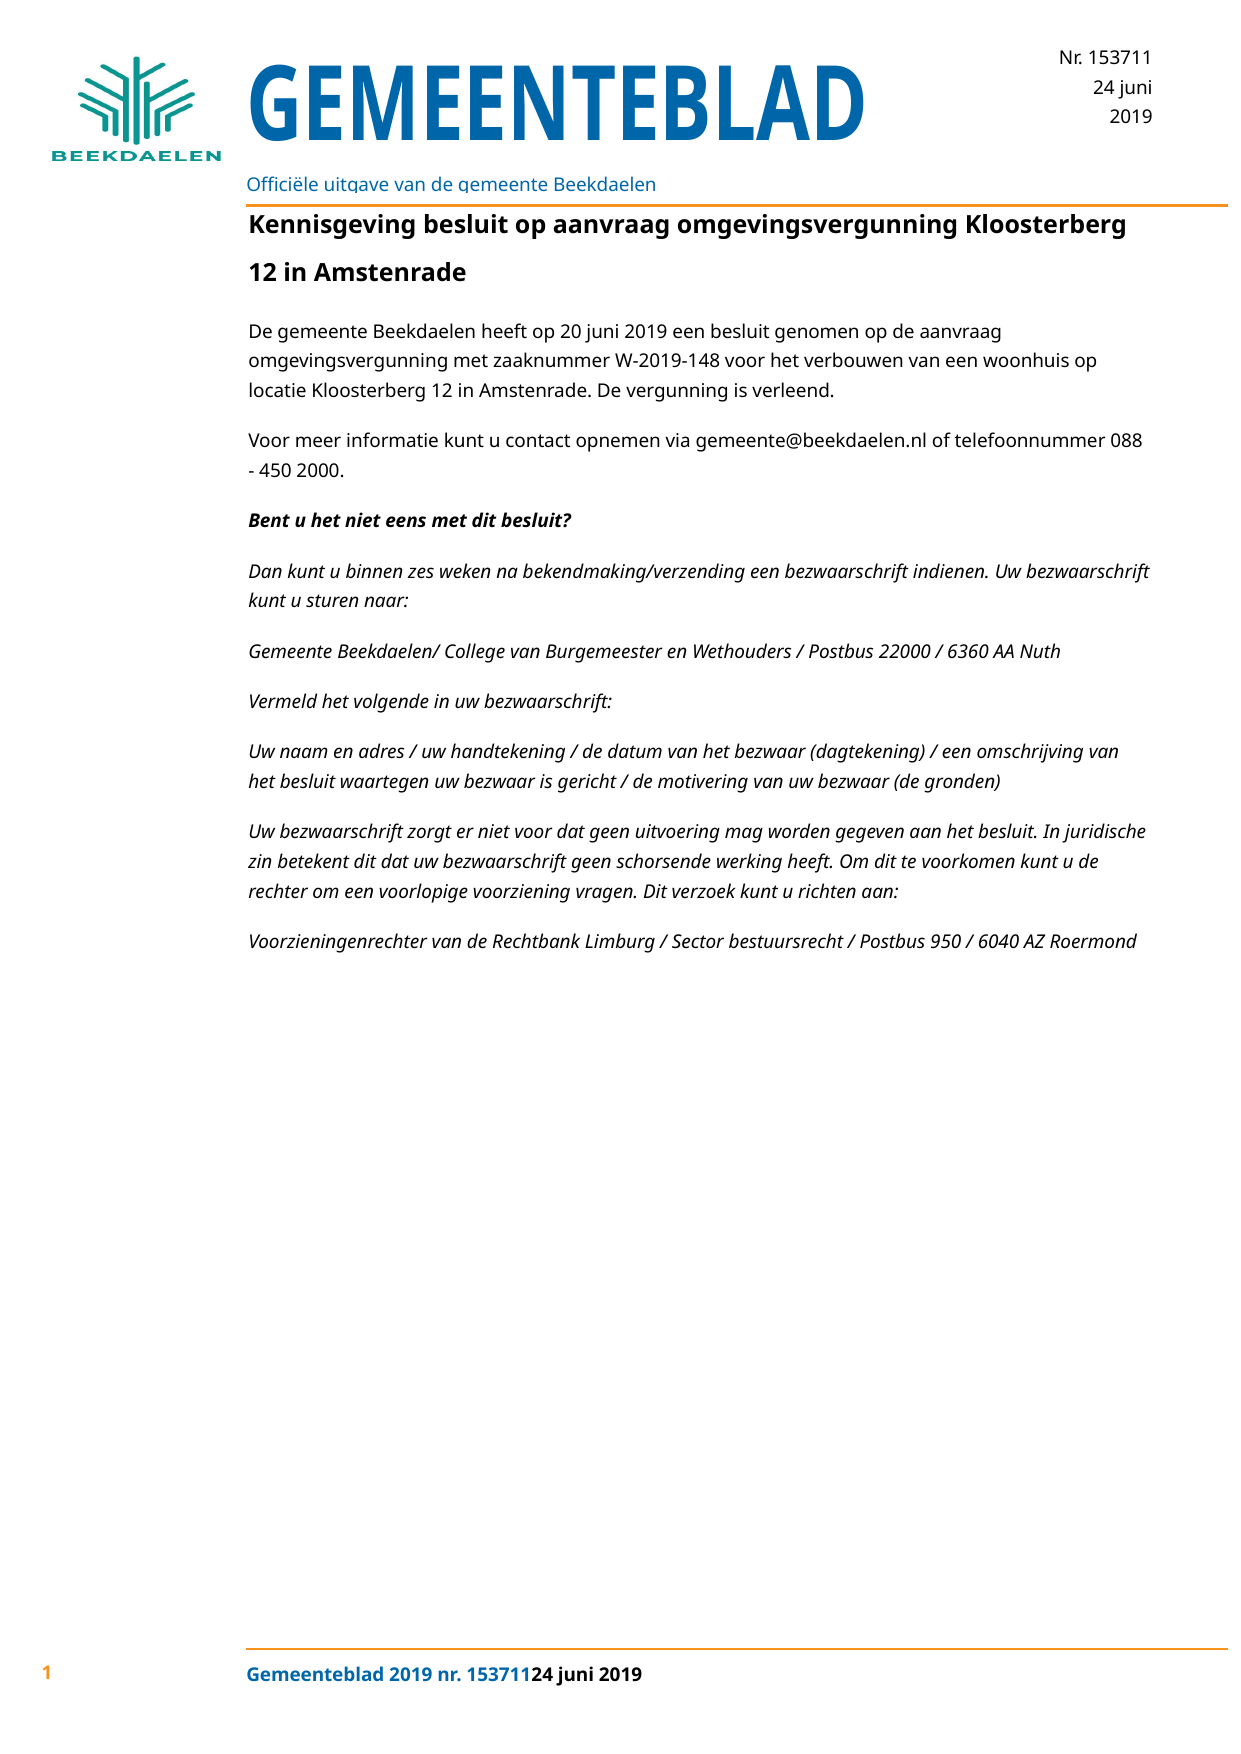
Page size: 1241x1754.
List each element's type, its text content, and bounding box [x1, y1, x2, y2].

picture [41, 47, 231, 172]
text Vermeld het volgende in uw bezwaarschrift: [248, 688, 1152, 714]
text Uw naam en adres / uw handtekening / de datum van het bezwaar (dagtekening) / een omschrijving van het besluit waartegen uw bezwaar is gericht / de motivering van uw bezwaar (de gronden) [248, 739, 1152, 794]
text Uw bezwaarschrift zorgt er niet voor dat geen uitvoering mag worden gegeven aan het besluit. In juridische zin betekent dit dat uw bezwaarschrift geen schorsende werking heeft. Om dit te voorkomen kunt u de rechter om een voorlopige voorziening vragen. Dit verzoek kunt u richten aan: [248, 819, 1152, 904]
text Voor meer informatie kunt u contact opnemen via gemeente@beekdaelen.nl of telefoonnummer 088 - 450 2000. [248, 427, 1152, 483]
text Dan kunt u binnen zes weken na bekendmaking/verzending een bezwaarschrift indienen. Uw bezwaarschrift kunt u sturen naar: [248, 558, 1152, 613]
text De gemeente Beekdaelen heeft op 20 juni 2019 een besluit genomen op de aanvraag omgevingsvergunning met zaaknummer W-2019-148 voor het verbouwen van een woonhuis op locatie Kloosterberg 12 in Amstenrade. De vergunning is verleend. [248, 318, 1152, 403]
text Gemeente Beekdaelen/ College van Burgemeester en Wethouders / Postbus 22000 / 6360 AA Nuth [248, 638, 1152, 664]
text Kennisgeving besluit op aanvraag omgevingsvergunning Kloosterberg 12 in Amstenrade [248, 207, 1152, 288]
text Voorzieningenrechter van de Rechtbank Limburg / Sector bestuursrecht / Postbus 950 / 6040 AZ Roermond [248, 928, 1152, 954]
text Bent u het niet eens met dit besluit? [248, 507, 1152, 533]
